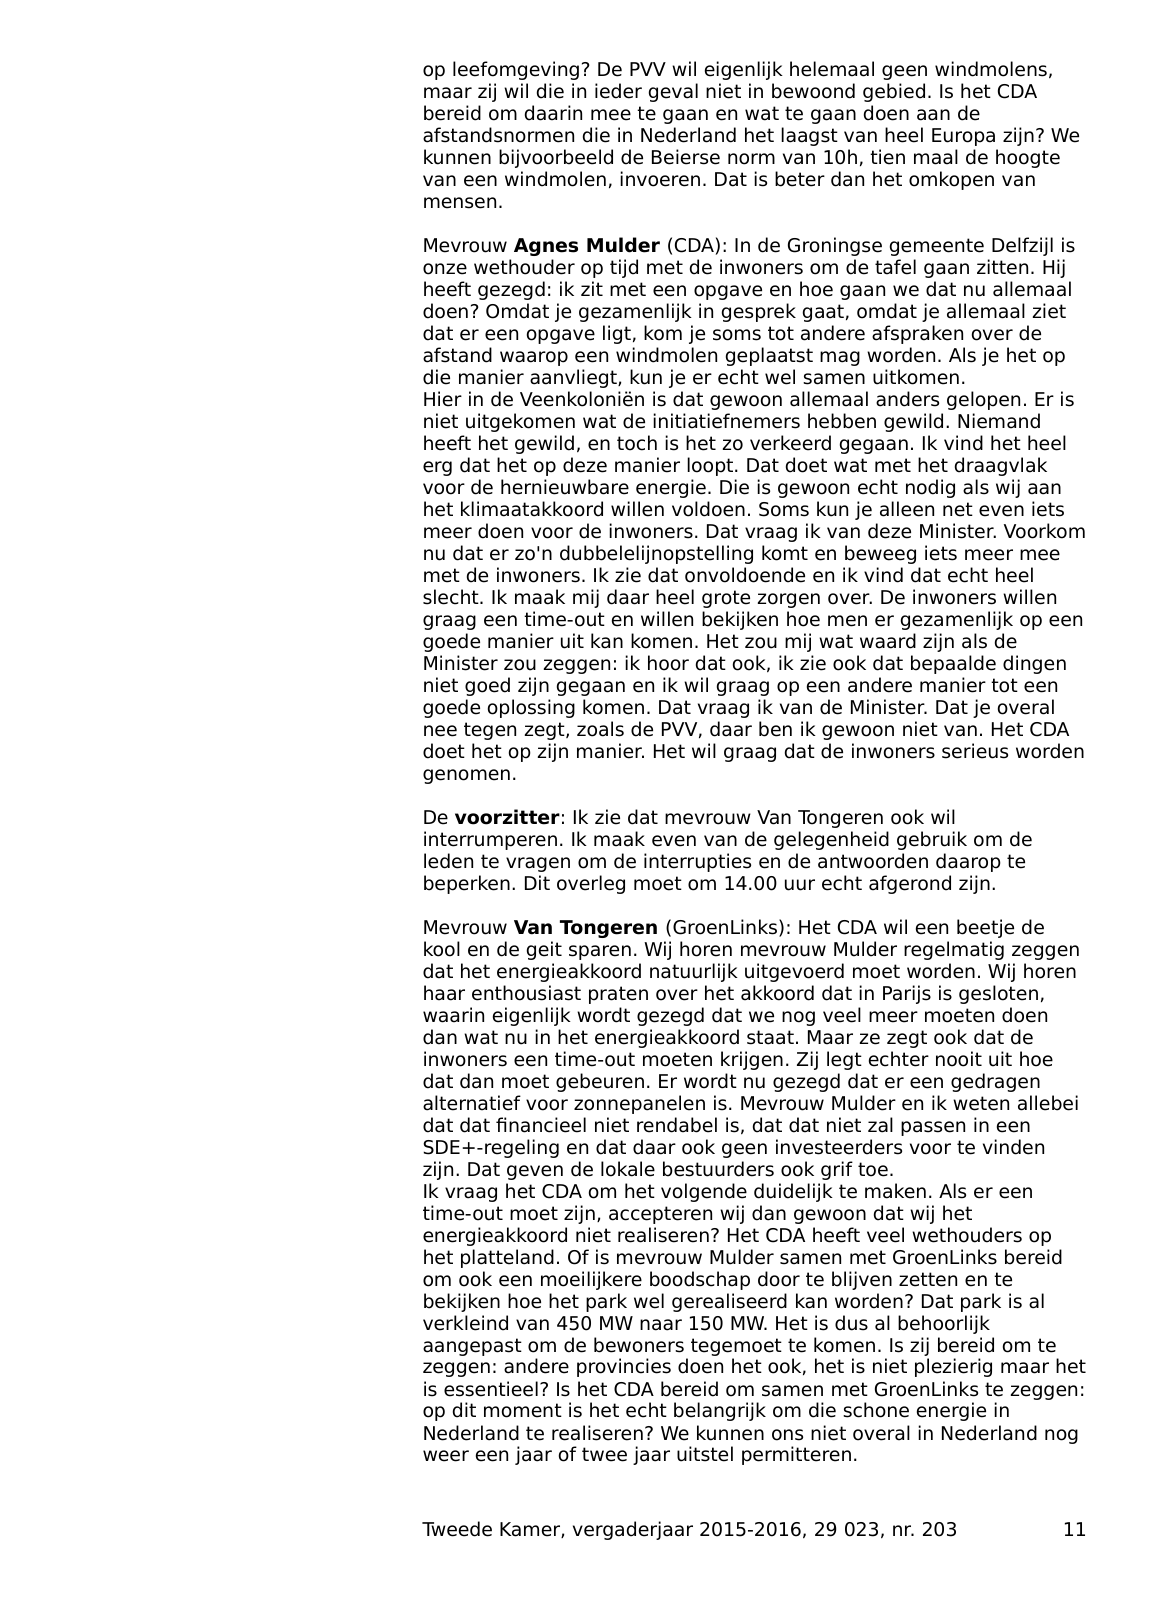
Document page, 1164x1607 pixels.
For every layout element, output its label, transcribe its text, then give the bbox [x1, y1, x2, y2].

text De voorzitter: Ik zie dat mevrouw Van Tongeren ook wil interrumperen. Ik maak even van de gelegenheid gebruik om de leden te vragen om de interrupties en de antwoorden daarop te beperken. Dit overleg moet om 14.00 uur echt afgerond zijn. [422, 807, 1087, 895]
text Mevrouw Van Tongeren (GroenLinks): Het CDA wil een beetje de kool en de geit sparen. Wij horen mevrouw Mulder regelmatig zeggen dat het energieakkoord natuurlijk uitgevoerd moet worden. Wij horen haar enthousiast praten over het akkoord dat in Parijs is gesloten, waarin eigenlijk wordt gezegd dat we nog veel meer moeten doen dan wat nu in het energieakkoord staat. Maar ze zegt ook dat de inwoners een time-out moeten krijgen. Zij legt echter nooit uit hoe dat dan moet gebeuren. Er wordt nu gezegd dat er een gedragen alternatief voor zonnepanelen is. Mevrouw Mulder en ik weten allebei dat dat financieel niet rendabel is, dat dat niet zal passen in een SDE+-regeling en dat daar ook geen investeerders voor te vinden zijn. Dat geven de lokale bestuurders ook grif toe. [422, 917, 1087, 1181]
text Hier in de Veenkoloniën is dat gewoon allemaal anders gelopen. Er is niet uitgekomen wat de initiatiefnemers hebben gewild. Niemand heeft het gewild, en toch is het zo verkeerd gegaan. Ik vind het heel erg dat het op deze manier loopt. Dat doet wat met het draagvlak voor de hernieuwbare energie. Die is gewoon echt nodig als wij aan het klimaatakkoord willen voldoen. Soms kun je alleen net even iets meer doen voor de inwoners. Dat vraag ik van deze Minister. Voorkom nu dat er zo'n dubbelelijnopstelling komt en beweeg iets meer mee met de inwoners. Ik zie dat onvoldoende en ik vind dat echt heel slecht. Ik maak mij daar heel grote zorgen over. De inwoners willen graag een time-out en willen bekijken hoe men er gezamenlijk op een goede manier uit kan komen. Het zou mij wat waard zijn als de Minister zou zeggen: ik hoor dat ook, ik zie ook dat bepaalde dingen niet goed zijn gegaan en ik wil graag op een andere manier tot een goede oplossing komen. Dat vraag ik van de Minister. Dat je overal nee tegen zegt, zoals de PVV, daar ben ik gewoon niet van. Het CDA doet het op zijn manier. Het wil graag dat de inwoners serieus worden genomen. [422, 389, 1087, 784]
text Ik vraag het CDA om het volgende duidelijk te maken. Als er een time-out moet zijn, accepteren wij dan gewoon dat wij het energieakkoord niet realiseren? Het CDA heeft veel wethouders op het platteland. Of is mevrouw Mulder samen met GroenLinks bereid om ook een moeilijkere boodschap door te blijven zetten en te bekijken hoe het park wel gerealiseerd kan worden? Dat park is al verkleind van 450 MW naar 150 MW. Het is dus al behoorlijk aangepast om de bewoners tegemoet te komen. Is zij bereid om te zeggen: andere provincies doen het ook, het is niet plezierig maar het is essentieel? Is het CDA bereid om samen met GroenLinks te zeggen: op dit moment is het echt belangrijk om die schone energie in Nederland te realiseren? We kunnen ons niet overal in Nederland nog weer een jaar of twee jaar uitstel permitteren. [422, 1181, 1087, 1466]
text op leefomgeving? De PVV wil eigenlijk helemaal geen windmolens, maar zij wil die in ieder geval niet in bewoond gebied. Is het CDA bereid om daarin mee te gaan en wat te gaan doen aan de afstandsnormen die in Nederland het laagst van heel Europa zijn? We kunnen bijvoorbeeld de Beierse norm van 10h, tien maal de hoogte van een windmolen, invoeren. Dat is beter dan het omkopen van mensen. [422, 59, 1087, 213]
text Mevrouw Agnes Mulder (CDA): In de Groningse gemeente Delfzijl is onze wethouder op tijd met de inwoners om de tafel gaan zitten. Hij heeft gezegd: ik zit met een opgave en hoe gaan we dat nu allemaal doen? Omdat je gezamenlijk in gesprek gaat, omdat je allemaal ziet dat er een opgave ligt, kom je soms tot andere afspraken over de afstand waarop een windmolen geplaatst mag worden. Als je het op die manier aanvliegt, kun je er echt wel samen uitkomen. [422, 235, 1087, 389]
